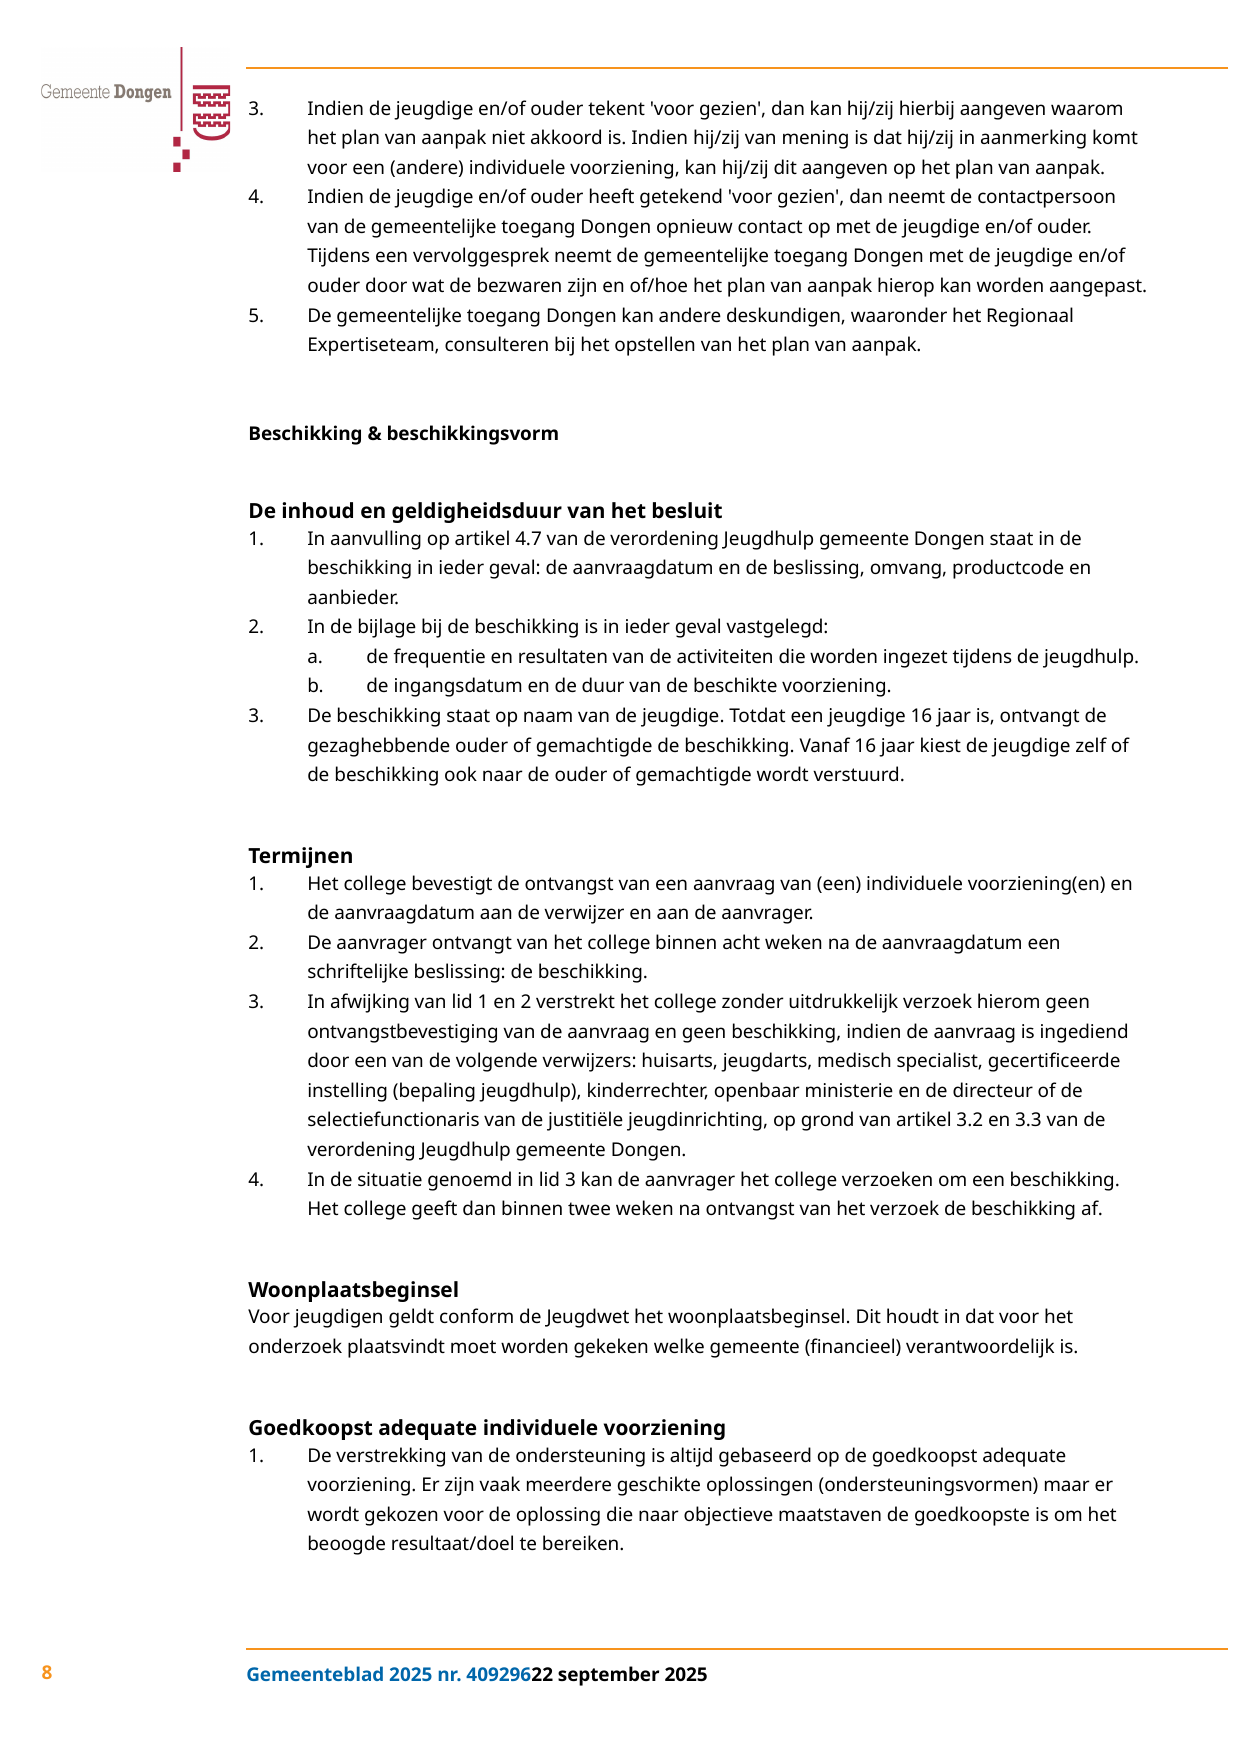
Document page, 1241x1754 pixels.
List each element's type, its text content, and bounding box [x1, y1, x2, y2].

list Het college bevestigt de ontvangst van een aanvraag van (een) individuele voorziening(en) en de aanvraagdatum aan de verwijzer en aan de aanvrager. [248, 870, 1152, 925]
list Indien de jeugdige en/of ouder tekent 'voor gezien', dan kan hij/zij hierbij aangeven waarom het plan van aanpak niet akkoord is. Indien hij/zij van mening is dat hij/zij in aanmerking komt voor een (andere) individuele voorziening, kan hij/zij dit aangeven op het plan van aanpak. [248, 95, 1152, 180]
list In aanvulling op artikel 4.7 van de verordening Jeugdhulp gemeente Dongen staat in de beschikking in ieder geval: de aanvraagdatum en de beslissing, omvang, productcode en aanbieder. [248, 525, 1152, 610]
list De aanvrager ontvangt van het college binnen acht weken na de aanvraagdatum een schriftelijke beslissing: de beschikking. [248, 929, 1152, 984]
list de ingangsdatum en de duur van de beschikte voorziening. [307, 673, 1152, 698]
list In de situatie genoemd in lid 3 kan de aanvrager het college verzoeken om een beschikking. Het college geeft dan binnen twee weken na ontvangst van het verzoek de beschikking af. [248, 1166, 1152, 1221]
list De beschikking staat op naam van de jeugdige. Totdat een jeugdige 16 jaar is, ontvangt de gezaghebbende ouder of gemachtigde de beschikking. Vanaf 16 jaar kiest de jeugdige zelf of de beschikking ook naar de ouder of gemachtigde wordt verstuurd. [248, 702, 1152, 787]
list Indien de jeugdige en/of ouder heeft getekend 'voor gezien', dan neemt de contactpersoon van de gemeentelijke toegang Dongen opnieuw contact op met de jeugdige en/of ouder. Tijdens een vervolggesprek neemt de gemeentelijke toegang Dongen met de jeugdige en/of ouder door wat de bezwaren zijn en of/hoe het plan van aanpak hierop kan worden aangepast. [248, 183, 1152, 298]
picture [41, 47, 231, 172]
text De inhoud en geldigheidsduur van het besluit [248, 496, 1152, 525]
list De gemeentelijke toegang Dongen kan andere deskundigen, waaronder het Regionaal Expertiseteam, consulteren bij het opstellen van het plan van aanpak. [248, 302, 1152, 357]
list De verstrekking van de ondersteuning is altijd gebaseerd op de goedkoopst adequate voorziening. Er zijn vaak meerdere geschikte oplossingen (ondersteuningsvormen) maar er wordt gekozen voor de oplossing die naar objectieve maatstaven de goedkoopste is om het beoogde resultaat/doel te bereiken. [248, 1442, 1152, 1556]
text Beschikking & beschikkingsvorm [248, 420, 1152, 446]
text Termijnen [248, 841, 1152, 870]
list de frequentie en resultaten van de activiteiten die worden ingezet tijdens de jeugdhulp. [307, 643, 1152, 669]
text Goedkoopst adequate individuele voorziening [248, 1413, 1152, 1442]
text Voor jeugdigen geldt conform de Jeugdwet het woonplaatsbeginsel. Dit houdt in dat voor het onderzoek plaatsvindt moet worden gekeken welke gemeente (financieel) verantwoordelijk is. [248, 1304, 1152, 1359]
list In afwijking van lid 1 en 2 verstrekt het college zonder uitdrukkelijk verzoek hierom geen ontvangstbevestiging van de aanvraag en geen beschikking, indien de aanvraag is ingediend door een van de volgende verwijzers: huisarts, jeugdarts, medisch specialist, gecertificeerde instelling (bepaling jeugdhulp), kinderrechter, openbaar ministerie en de directeur of de selectiefunctionaris van de justitiële jeugdinrichting, op grond van artikel 3.2 en 3.3 van de verordening Jeugdhulp gemeente Dongen. [248, 988, 1152, 1162]
list In de bijlage bij de beschikking is in ieder geval vastgelegd: [248, 613, 1152, 639]
text Woonplaatsbeginsel [248, 1275, 1152, 1304]
